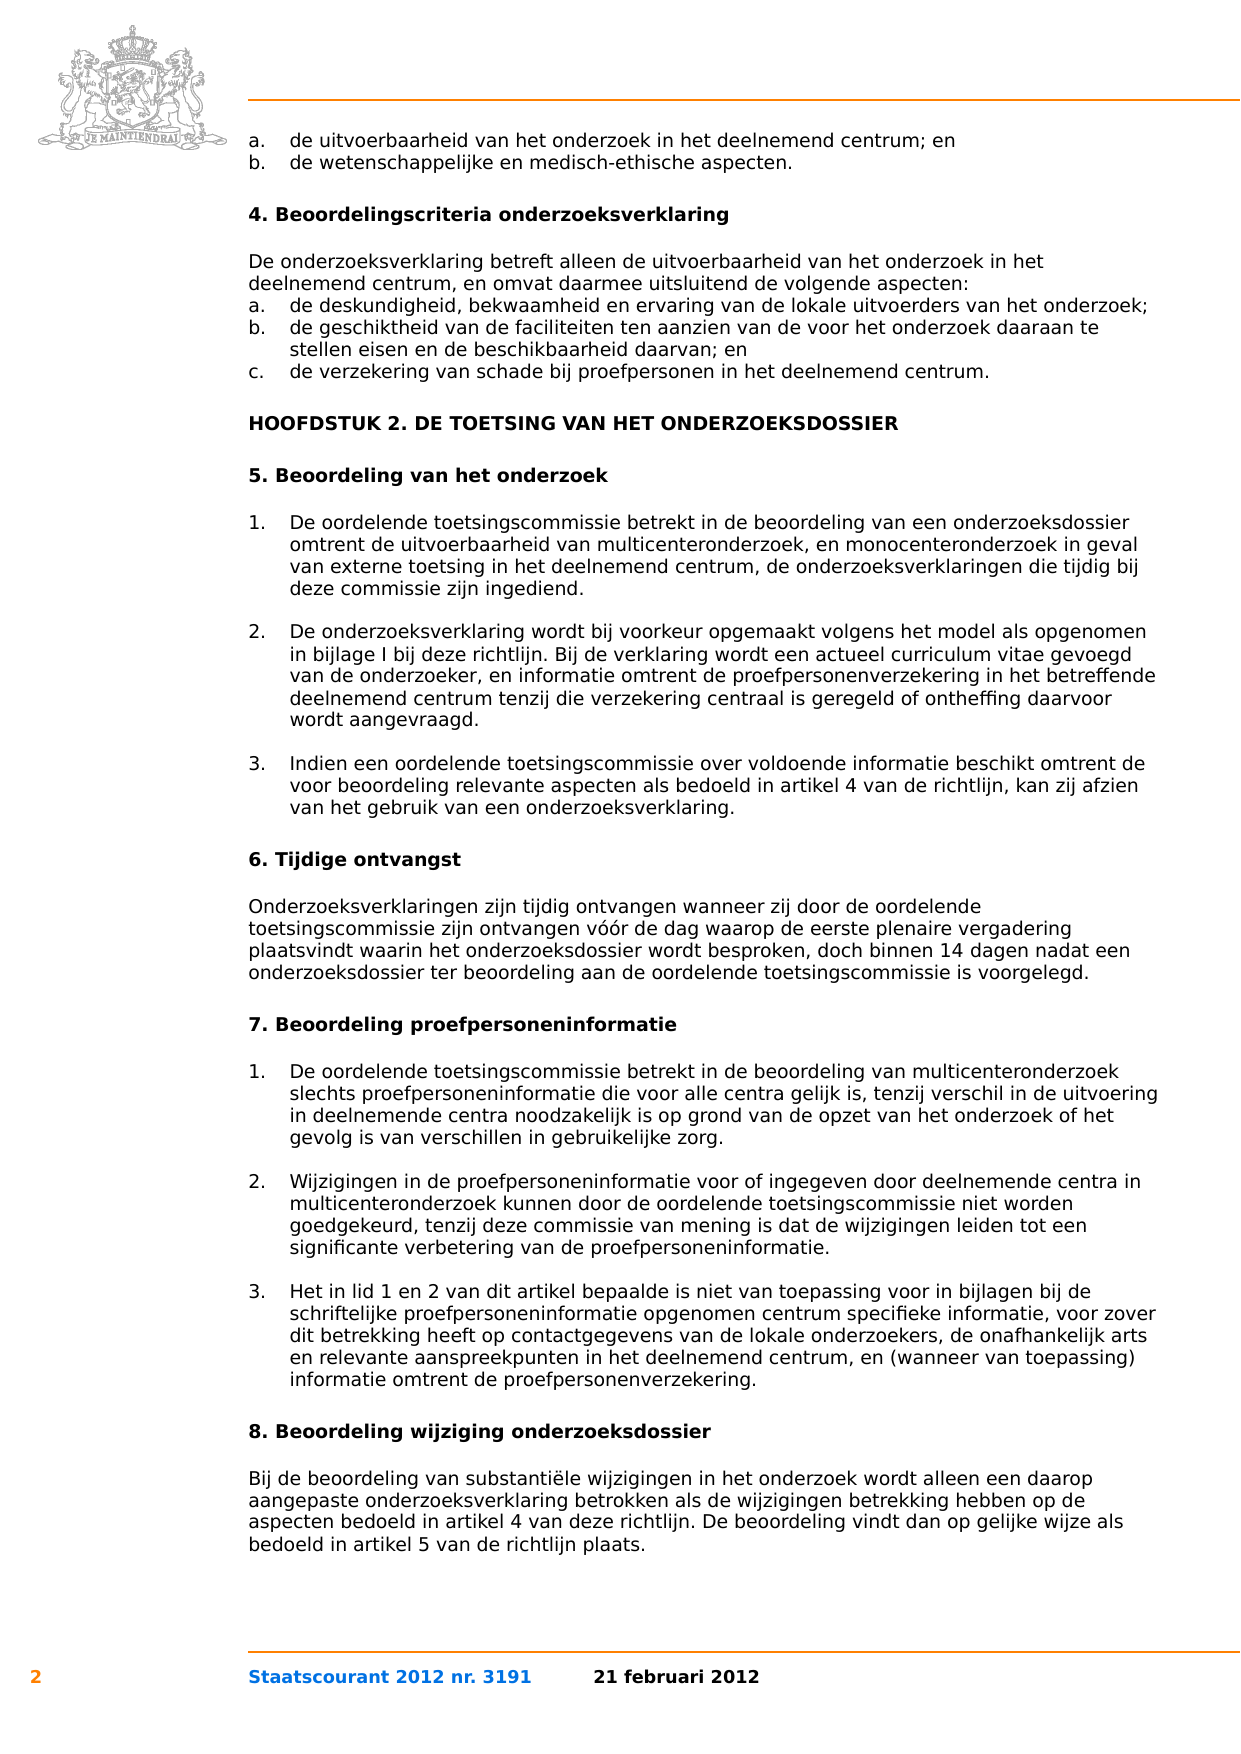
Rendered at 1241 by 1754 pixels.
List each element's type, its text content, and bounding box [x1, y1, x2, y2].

text a. de deskundigheid, bekwaamheid en ervaring van de lokale uitvoerders van het onderzoek; [248, 295, 1163, 317]
subtitle 7. Beoordeling proefpersoneninformatie [248, 1014, 1163, 1036]
subtitle 6. Tijdige ontvangst [248, 849, 1163, 871]
text De onderzoeksverklaring betreft alleen de uitvoerbaarheid van het onderzoek in het deelnemend centrum, en omvat daarmee uitsluitend de volgende aspecten: [248, 251, 1163, 295]
text 3. Het in lid 1 en 2 van dit artikel bepaalde is niet van toepassing voor in bijlagen bij de schriftelijke proefpersoneninformatie opgenomen centrum specifieke informatie, voor zover dit betrekking heeft op contactgegevens van de lokale onderzoekers, de onafhankelijk arts en relevante aanspreekpunten in het deelnemend centrum, en (wanneer van toepassing) informatie omtrent de proefpersonenverzekering. [248, 1281, 1163, 1391]
text 1. De oordelende toetsingscommissie betrekt in de beoordeling van een onderzoeksdossier omtrent de uitvoerbaarheid van multicenteronderzoek, en monocenteronderzoek in geval van externe toetsing in het deelnemend centrum, de onderzoeksverklaringen die tijdig bij deze commissie zijn ingediend. [248, 512, 1163, 599]
picture [38, 25, 227, 150]
text 2. Wijzigingen in de proefpersoneninformatie voor of ingegeven door deelnemende centra in multicenteronderzoek kunnen door de oordelende toetsingscommissie niet worden goedgekeurd, tenzij deze commissie van mening is dat de wijzigingen leiden tot een significante verbetering van de proefpersoneninformatie. [248, 1171, 1163, 1259]
subtitle 4. Beoordelingscriteria onderzoeksverklaring [248, 204, 1163, 226]
text 2. De onderzoeksverklaring wordt bij voorkeur opgemaakt volgens het model als opgenomen in bijlage I bij deze richtlijn. Bij de verklaring wordt een actueel curriculum vitae gevoegd van de onderzoeker, en informatie omtrent de proefpersonenverzekering in het betreffende deelnemend centrum tenzij die verzekering centraal is geregeld of ontheffing daarvoor wordt aangevraagd. [248, 621, 1163, 731]
text Bij de beoordeling van substantiële wijzigingen in het onderzoek wordt alleen een daarop aangepaste onderzoeksverklaring betrokken als de wijzigingen betrekking hebben op de aspecten bedoeld in artikel 4 van deze richtlijn. De beoordeling vindt dan op gelijke wijze als bedoeld in artikel 5 van de richtlijn plaats. [248, 1467, 1163, 1555]
text c. de verzekering van schade bij proefpersonen in het deelnemend centrum. [248, 361, 1163, 383]
text 1. De oordelende toetsingscommissie betrekt in de beoordeling van multicenteronderzoek slechts proefpersoneninformatie die voor alle centra gelijk is, tenzij verschil in de uitvoering in deelnemende centra noodzakelijk is op grond van de opzet van het onderzoek of het gevolg is van verschillen in gebruikelijke zorg. [248, 1061, 1163, 1149]
subtitle 5. Beoordeling van het onderzoek [248, 465, 1163, 487]
text b. de geschiktheid van de faciliteiten ten aanzien van de voor het onderzoek daaraan te stellen eisen en de beschikbaarheid daarvan; en [248, 317, 1163, 361]
subtitle 8. Beoordeling wijziging onderzoeksdossier [248, 1421, 1163, 1442]
subtitle HOOFDSTUK 2. DE TOETSING VAN HET ONDERZOEKSDOSSIER [248, 413, 1163, 435]
text a. de uitvoerbaarheid van het onderzoek in het deelnemend centrum; en [248, 130, 1163, 152]
text Onderzoeksverklaringen zijn tijdig ontvangen wanneer zij door de oordelende toetsingscommissie zijn ontvangen vóór de dag waarop de eerste plenaire vergadering plaatsvindt waarin het onderzoeksdossier wordt besproken, doch binnen 14 dagen nadat een onderzoeksdossier ter beoordeling aan de oordelende toetsingscommissie is voorgelegd. [248, 896, 1163, 984]
text b. de wetenschappelijke en medisch-ethische aspecten. [248, 152, 1163, 174]
text 3. Indien een oordelende toetsingscommissie over voldoende informatie beschikt omtrent de voor beoordeling relevante aspecten als bedoeld in artikel 4 van de richtlijn, kan zij afzien van het gebruik van een onderzoeksverklaring. [248, 753, 1163, 819]
